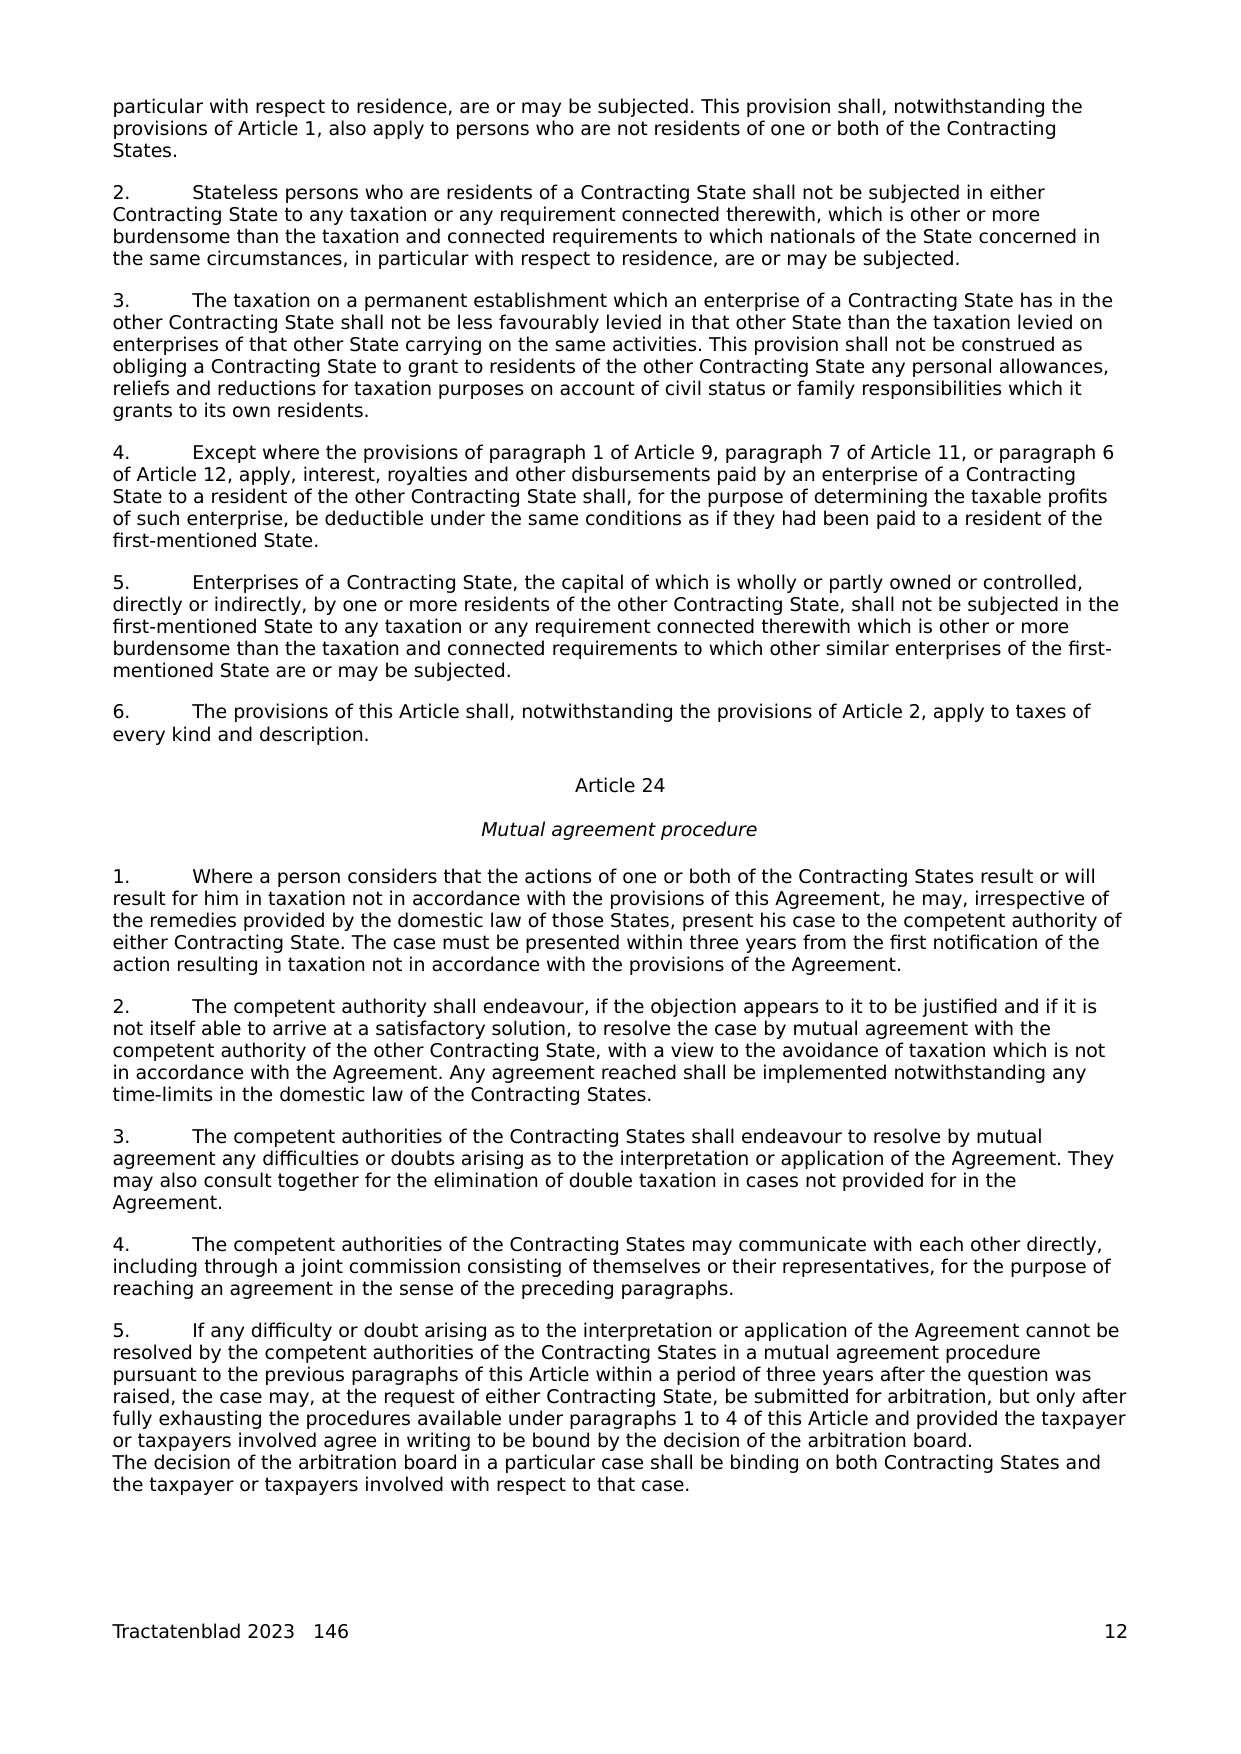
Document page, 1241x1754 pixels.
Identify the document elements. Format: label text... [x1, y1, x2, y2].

text The decision of the arbitration board in a particular case shall be binding on both Contracting States and the taxpayer or taxpayers involved with respect to that case. [112, 1452, 1128, 1496]
text 4. Except where the provisions of paragraph 1 of Article 9, paragraph 7 of Article 11, or paragraph 6 of Article 12, apply, interest, royalties and other disbursements paid by an enterprise of a Contracting State to a resident of the other Contracting State shall, for the purpose of determining the taxable profits of such enterprise, be deductible under the same conditions as if they had been paid to a resident of the first-mentioned State. [112, 442, 1128, 552]
text 5. Enterprises of a Contracting State, the capital of which is wholly or partly owned or controlled, directly or indirectly, by one or more residents of the other Contracting State, shall not be subjected in the first-mentioned State to any taxation or any requirement connected therewith which is other or more burdensome than the taxation and connected requirements to which other similar enterprises of the first-mentioned State are or may be subjected. [112, 572, 1128, 681]
text 4. The competent authorities of the Contracting States may communicate with each other directly, including through a joint commission consisting of themselves or their representatives, for the purpose of reaching an agreement in the sense of the preceding paragraphs. [112, 1234, 1128, 1300]
text 3. The competent authorities of the Contracting States shall endeavour to resolve by mutual agreement any difficulties or doubts arising as to the interpretation or application of the Agreement. They may also consult together for the elimination of double taxation in cases not provided for in the Agreement. [112, 1126, 1128, 1214]
text 2. Stateless persons who are residents of a Contracting State shall not be subjected in either Contracting State to any taxation or any requirement connected therewith, which is other or more burdensome than the taxation and connected requirements to which nationals of the State concerned in the same circumstances, in particular with respect to residence, are or may be subjected. [112, 182, 1128, 270]
text 6. The provisions of this Article shall, notwithstanding the provisions of Article 2, apply to taxes of every kind and description. [112, 701, 1128, 745]
text 1. Where a person considers that the actions of one or both of the Contracting States result or will result for him in taxation not in accordance with the provisions of this Agreement, he may, irrespective of the remedies provided by the domestic law of those States, present his case to the competent authority of either Contracting State. The case must be presented within three years from the first notification of the action resulting in taxation not in accordance with the provisions of the Agreement. [112, 866, 1128, 976]
text 5. If any difficulty or doubt arising as to the interpretation or application of the Agreement cannot be resolved by the competent authorities of the Contracting States in a mutual agreement procedure pursuant to the previous paragraphs of this Article within a period of three years after the question was raised, the case may, at the request of either Contracting State, be submitted for arbitration, but only after fully exhausting the procedures available under paragraphs 1 to 4 of this Article and provided the taxpayer or taxpayers involved agree in writing to be bound by the decision of the arbitration board. [112, 1320, 1128, 1452]
subtitle Article 24 Mutual agreement procedure [112, 775, 1128, 841]
text 3. The taxation on a permanent establishment which an enterprise of a Contracting State has in the other Contracting State shall not be less favourably levied in that other State than the taxation levied on enterprises of that other State carrying on the same activities. This provision shall not be construed as obliging a Contracting State to grant to residents of the other Contracting State any personal allowances, reliefs and reductions for taxation purposes on account of civil status or family responsibilities which it grants to its own residents. [112, 290, 1128, 422]
text particular with respect to residence, are or may be subjected. This provision shall, notwithstanding the provisions of Article 1, also apply to persons who are not residents of one or both of the Contracting States. [112, 96, 1128, 162]
text 2. The competent authority shall endeavour, if the objection appears to it to be justified and if it is not itself able to arrive at a satisfactory solution, to resolve the case by mutual agreement with the competent authority of the other Contracting State, with a view to the avoidance of taxation which is not in accordance with the Agreement. Any agreement reached shall be implemented notwithstanding any time-limits in the domestic law of the Contracting States. [112, 996, 1128, 1106]
